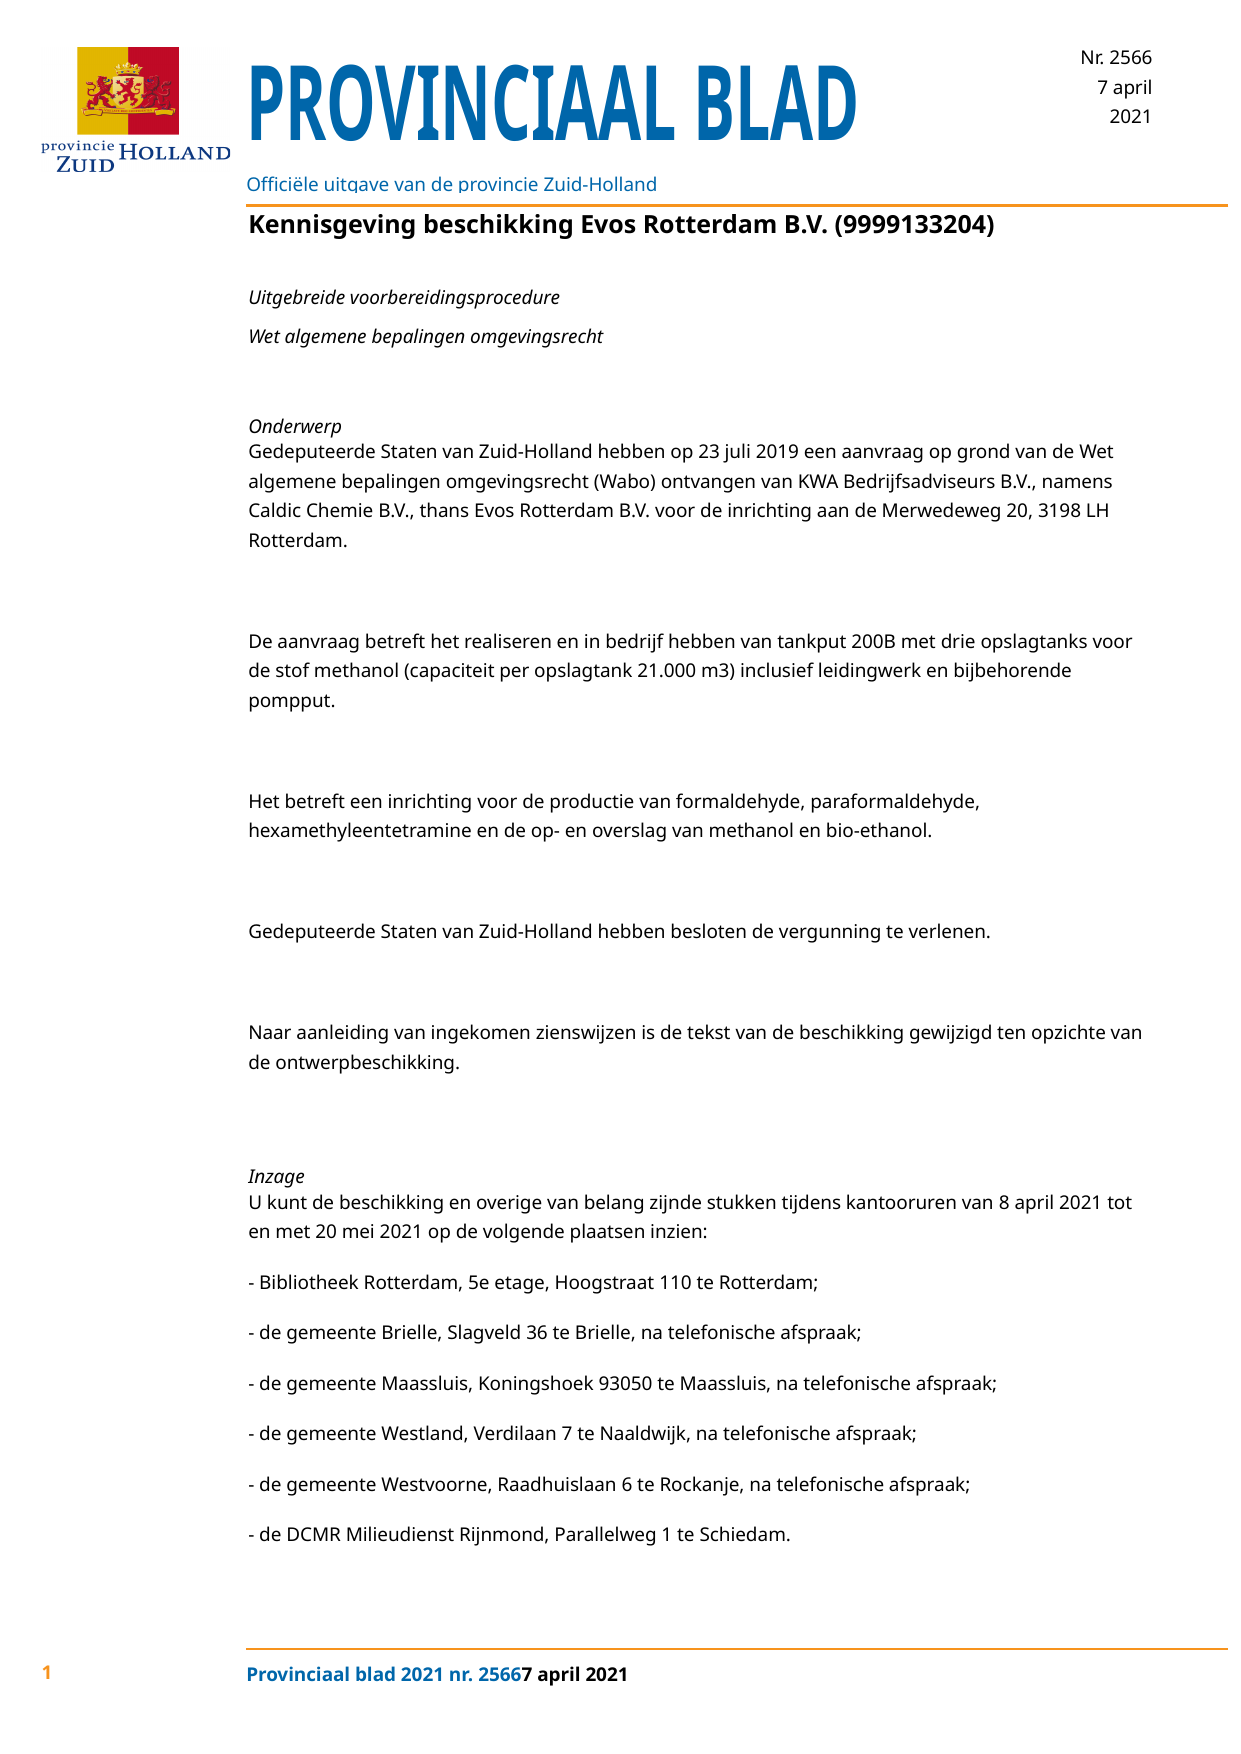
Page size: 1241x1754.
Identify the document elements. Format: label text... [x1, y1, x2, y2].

text Onderwerp [248, 413, 1152, 438]
text - Bibliotheek Rotterdam, 5e etage, Hoogstraat 110 te Rotterdam; [248, 1269, 1152, 1295]
text - de gemeente Brielle, Slagveld 36 te Brielle, na telefonische afspraak; [248, 1319, 1152, 1345]
text Het betreft een inrichting voor de productie van formaldehyde, paraformaldehyde, hexamethyleentetramine en de op- en overslag van methanol en bio-ethanol. [248, 788, 1152, 843]
text - de gemeente Westland, Verdilaan 7 te Naaldwijk, na telefonische afspraak; [248, 1420, 1152, 1446]
text Gedeputeerde Staten van Zuid-Holland hebben op 23 juli 2019 een aanvraag op grond van de Wet algemene bepalingen omgevingsrecht (Wabo) ontvangen van KWA Bedrijfsadviseurs B.V., namens Caldic Chemie B.V., thans Evos Rotterdam B.V. voor de inrichting aan de Merwedeweg 20, 3198 LH Rotterdam. [248, 438, 1152, 553]
text - de gemeente Maassluis, Koningshoek 93050 te Maassluis, na telefonische afspraak; [248, 1370, 1152, 1396]
text Naar aanleiding van ingekomen zienswijzen is de tekst van de beschikking gewijzigd ten opzichte van de ontwerpbeschikking. [248, 1019, 1152, 1075]
text - de DCMR Milieudienst Rijnmond, Parallelweg 1 te Schiedam. [248, 1521, 1152, 1547]
text U kunt de beschikking en overige van belang zijnde stukken tijdens kantooruren van 8 april 2021 tot en met 20 mei 2021 op de volgende plaatsen inzien: [248, 1189, 1152, 1244]
picture [41, 47, 231, 172]
text Kennisgeving beschikking Evos Rotterdam B.V. (9999133204) [248, 207, 1152, 241]
text Inzage [248, 1163, 1152, 1189]
text - de gemeente Westvoorne, Raadhuislaan 6 te Rockanje, na telefonische afspraak; [248, 1471, 1152, 1496]
text Uitgebreide voorbereidingsprocedure [248, 284, 1152, 309]
text De aanvraag betreft het realiseren en in bedrijf hebben van tankput 200B met drie opslagtanks voor de stof methanol (capaciteit per opslagtank 21.000 m3) inclusief leidingwerk en bijbehorende pompput. [248, 628, 1152, 713]
text Wet algemene bepalingen omgevingsrecht [248, 323, 1152, 349]
text Gedeputeerde Staten van Zuid-Holland hebben besloten de vergunning te verlenen. [248, 918, 1152, 944]
